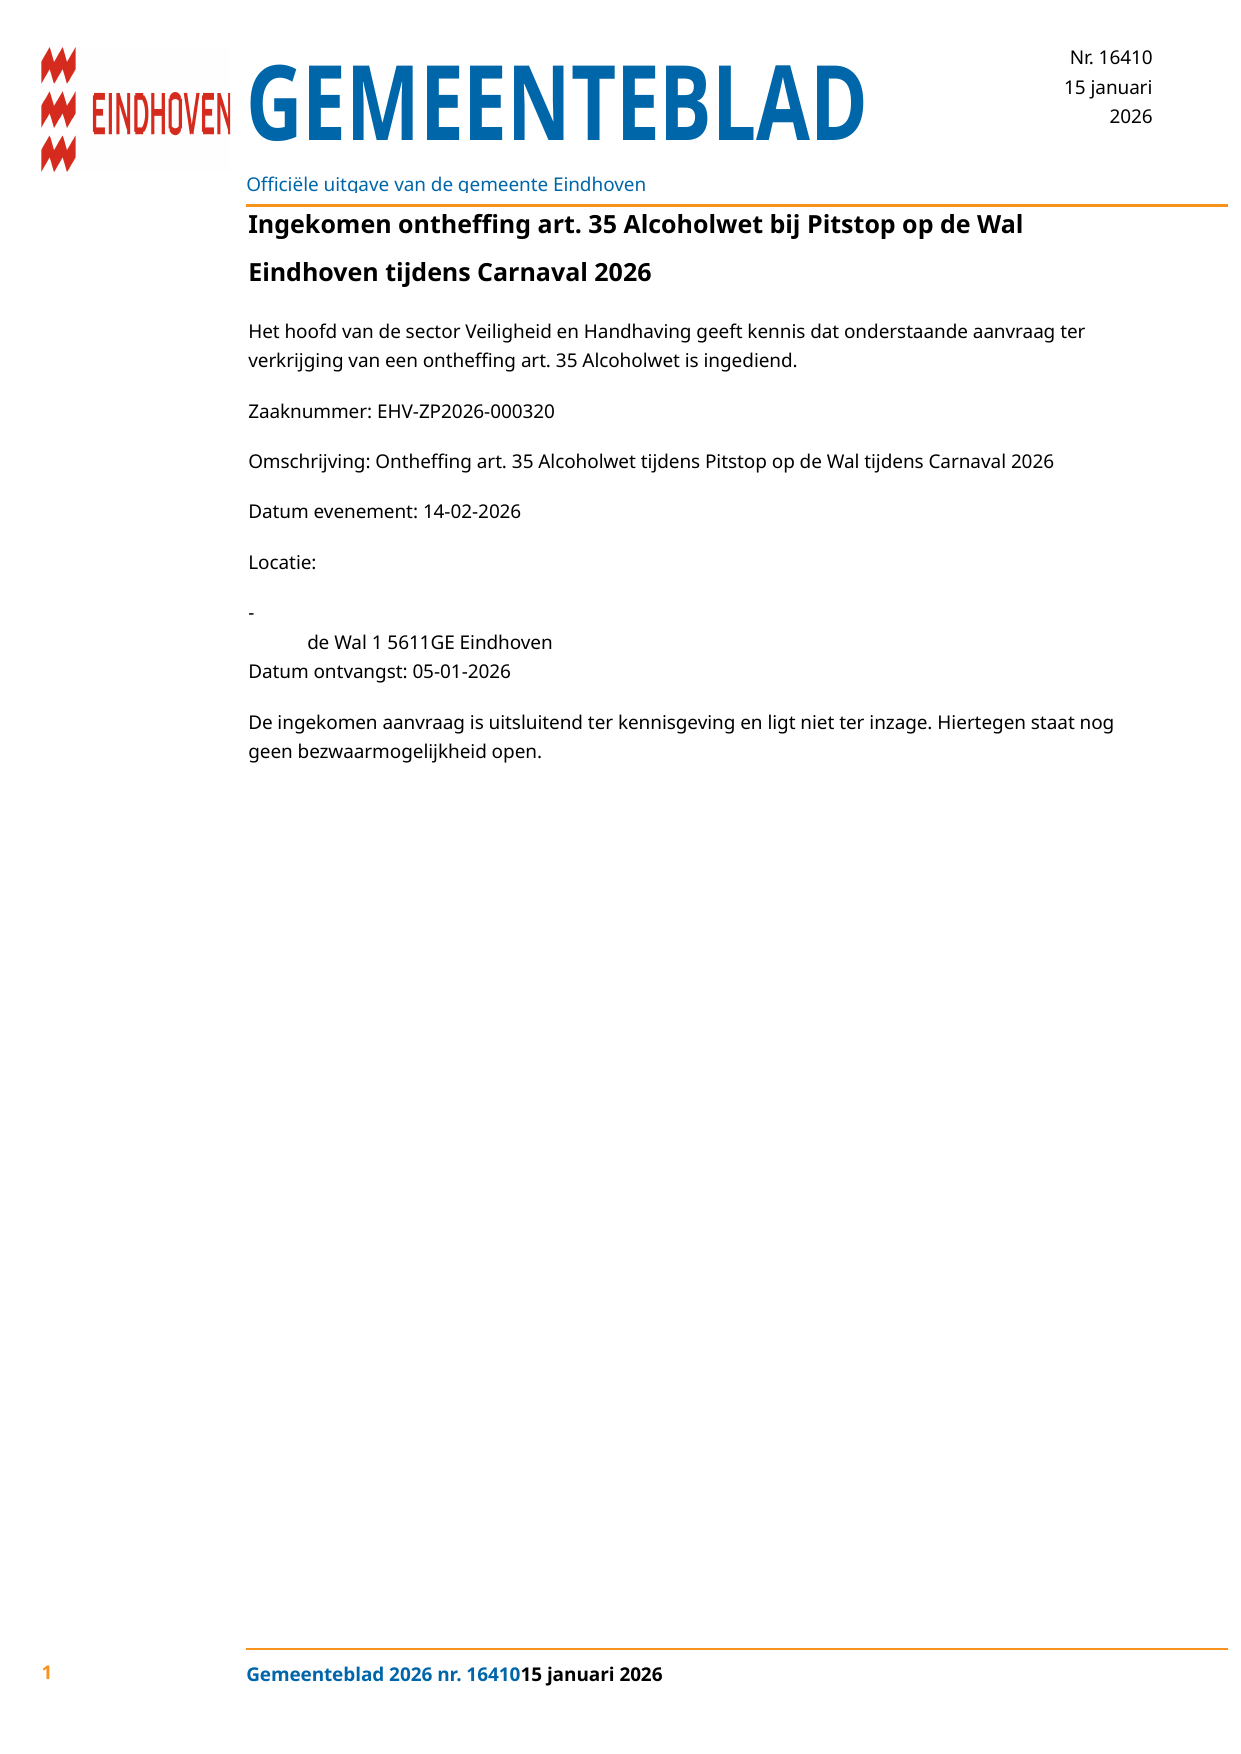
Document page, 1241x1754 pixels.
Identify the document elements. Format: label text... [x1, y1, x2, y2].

picture [41, 47, 231, 172]
text Datum evenement: 14-02-2026 [248, 499, 1152, 524]
text Zaaknummer: EHV-ZP2026-000320 [248, 398, 1152, 424]
text Het hoofd van de sector Veiligheid en Handhaving geeft kennis dat onderstaande aanvraag ter verkrijging van een ontheffing art. 35 Alcoholwet is ingediend. [248, 318, 1152, 373]
text Locatie: [248, 549, 1152, 575]
text Ingekomen ontheffing art. 35 Alcoholwet bij Pitstop op de Wal Eindhoven tijdens Carnaval 2026 [248, 207, 1152, 288]
text Datum ontvangst: 05-01-2026 [248, 659, 1152, 684]
text De ingekomen aanvraag is uitsluitend ter kennisgeving en ligt niet ter inzage. Hiertegen staat nog geen bezwaarmogelijkheid open. [248, 709, 1152, 764]
list de Wal 1 5611GE Eindhoven [248, 629, 1152, 655]
text Omschrijving: Ontheffing art. 35 Alcoholwet tijdens Pitstop op de Wal tijdens Carnaval 2026 [248, 448, 1152, 474]
